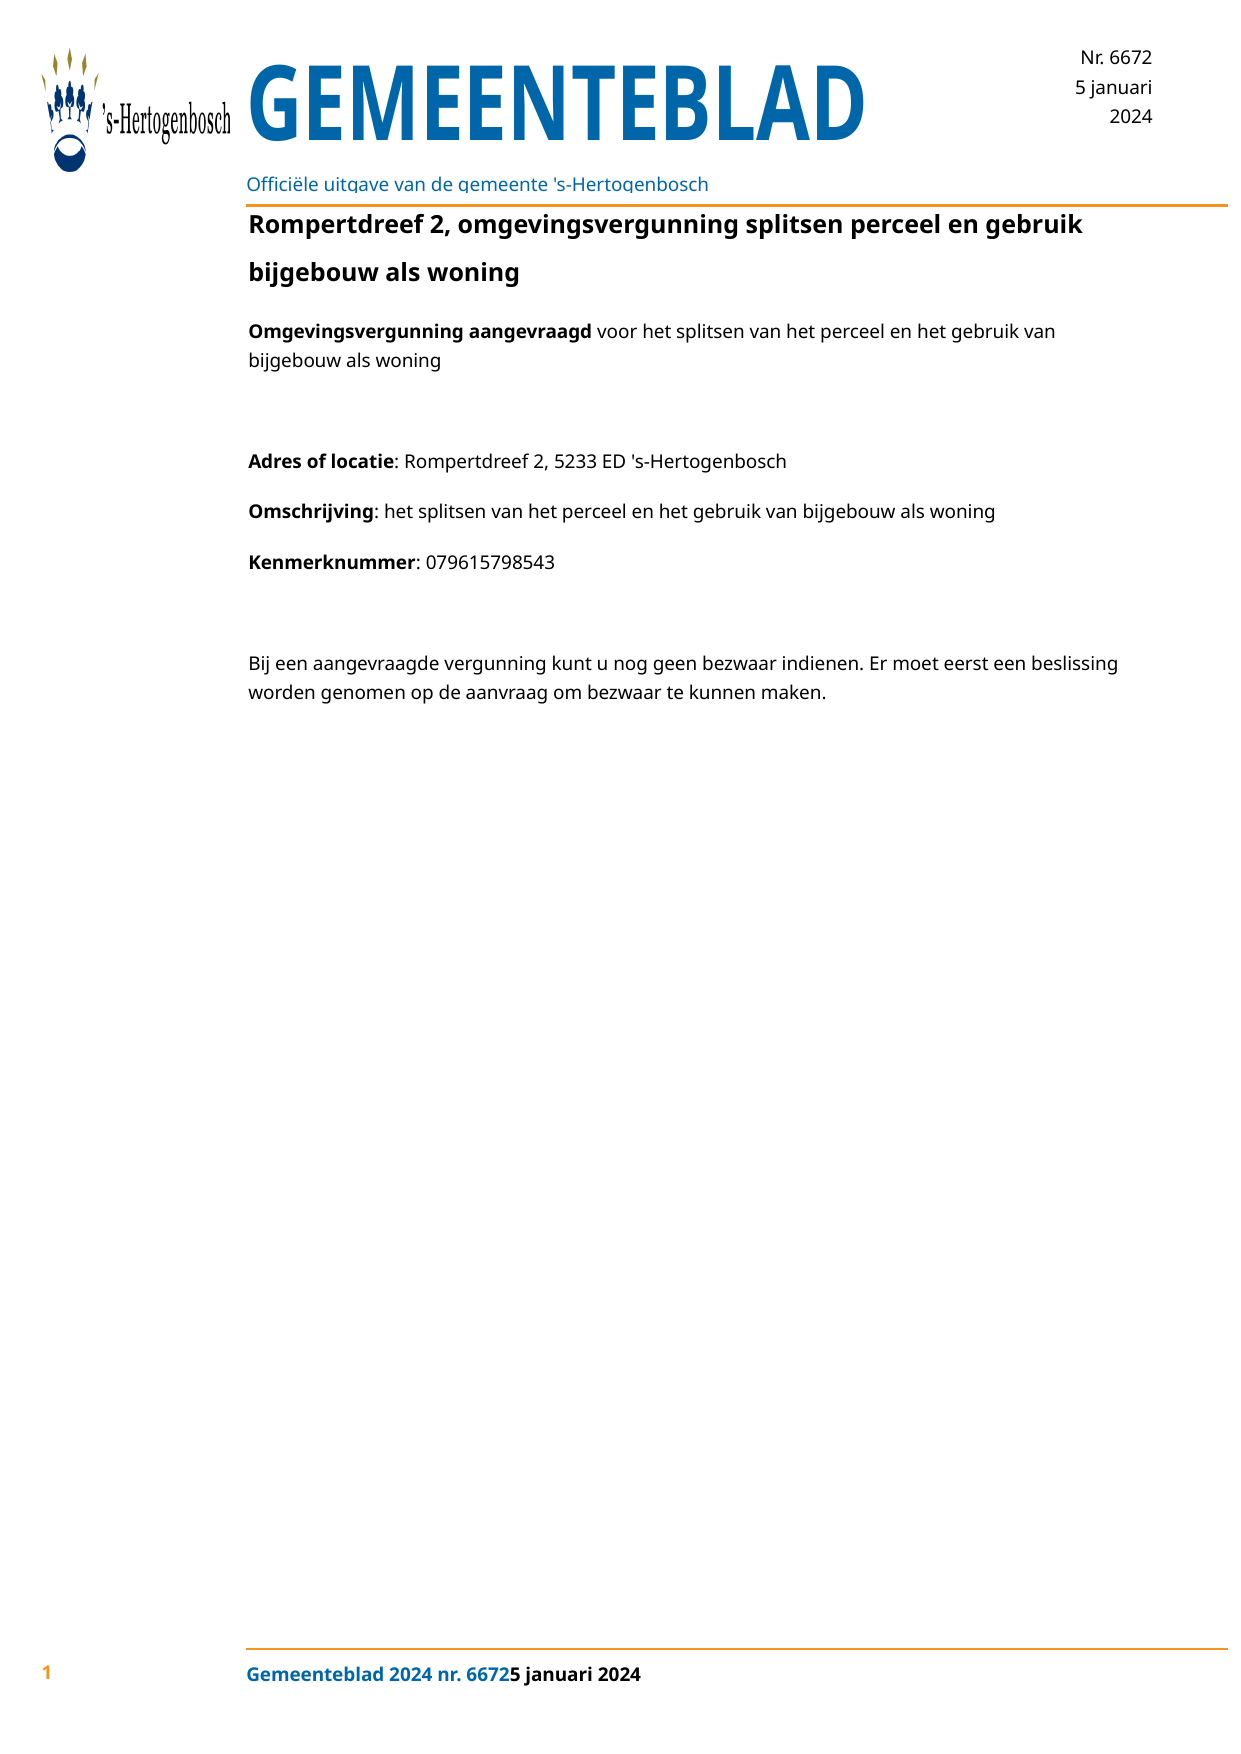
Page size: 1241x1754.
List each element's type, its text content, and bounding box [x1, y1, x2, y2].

picture [41, 47, 231, 172]
text Rompertdreef 2, omgevingsvergunning splitsen perceel en gebruik bijgebouw als woning [248, 207, 1152, 288]
text Omschrijving: het splitsen van het perceel en het gebruik van bijgebouw als woning [248, 499, 1152, 524]
text Bij een aangevraagde vergunning kunt u nog geen bezwaar indienen. Er moet eerst een beslissing worden genomen op de aanvraag om bezwaar te kunnen maken. [248, 650, 1152, 705]
text Kenmerknummer: 079615798543 [248, 549, 1152, 575]
text Omgevingsvergunning aangevraagd voor het splitsen van het perceel en het gebruik van bijgebouw als woning [248, 318, 1152, 373]
text Adres of locatie: Rompertdreef 2, 5233 ED 's-Hertogenbosch [248, 448, 1152, 474]
